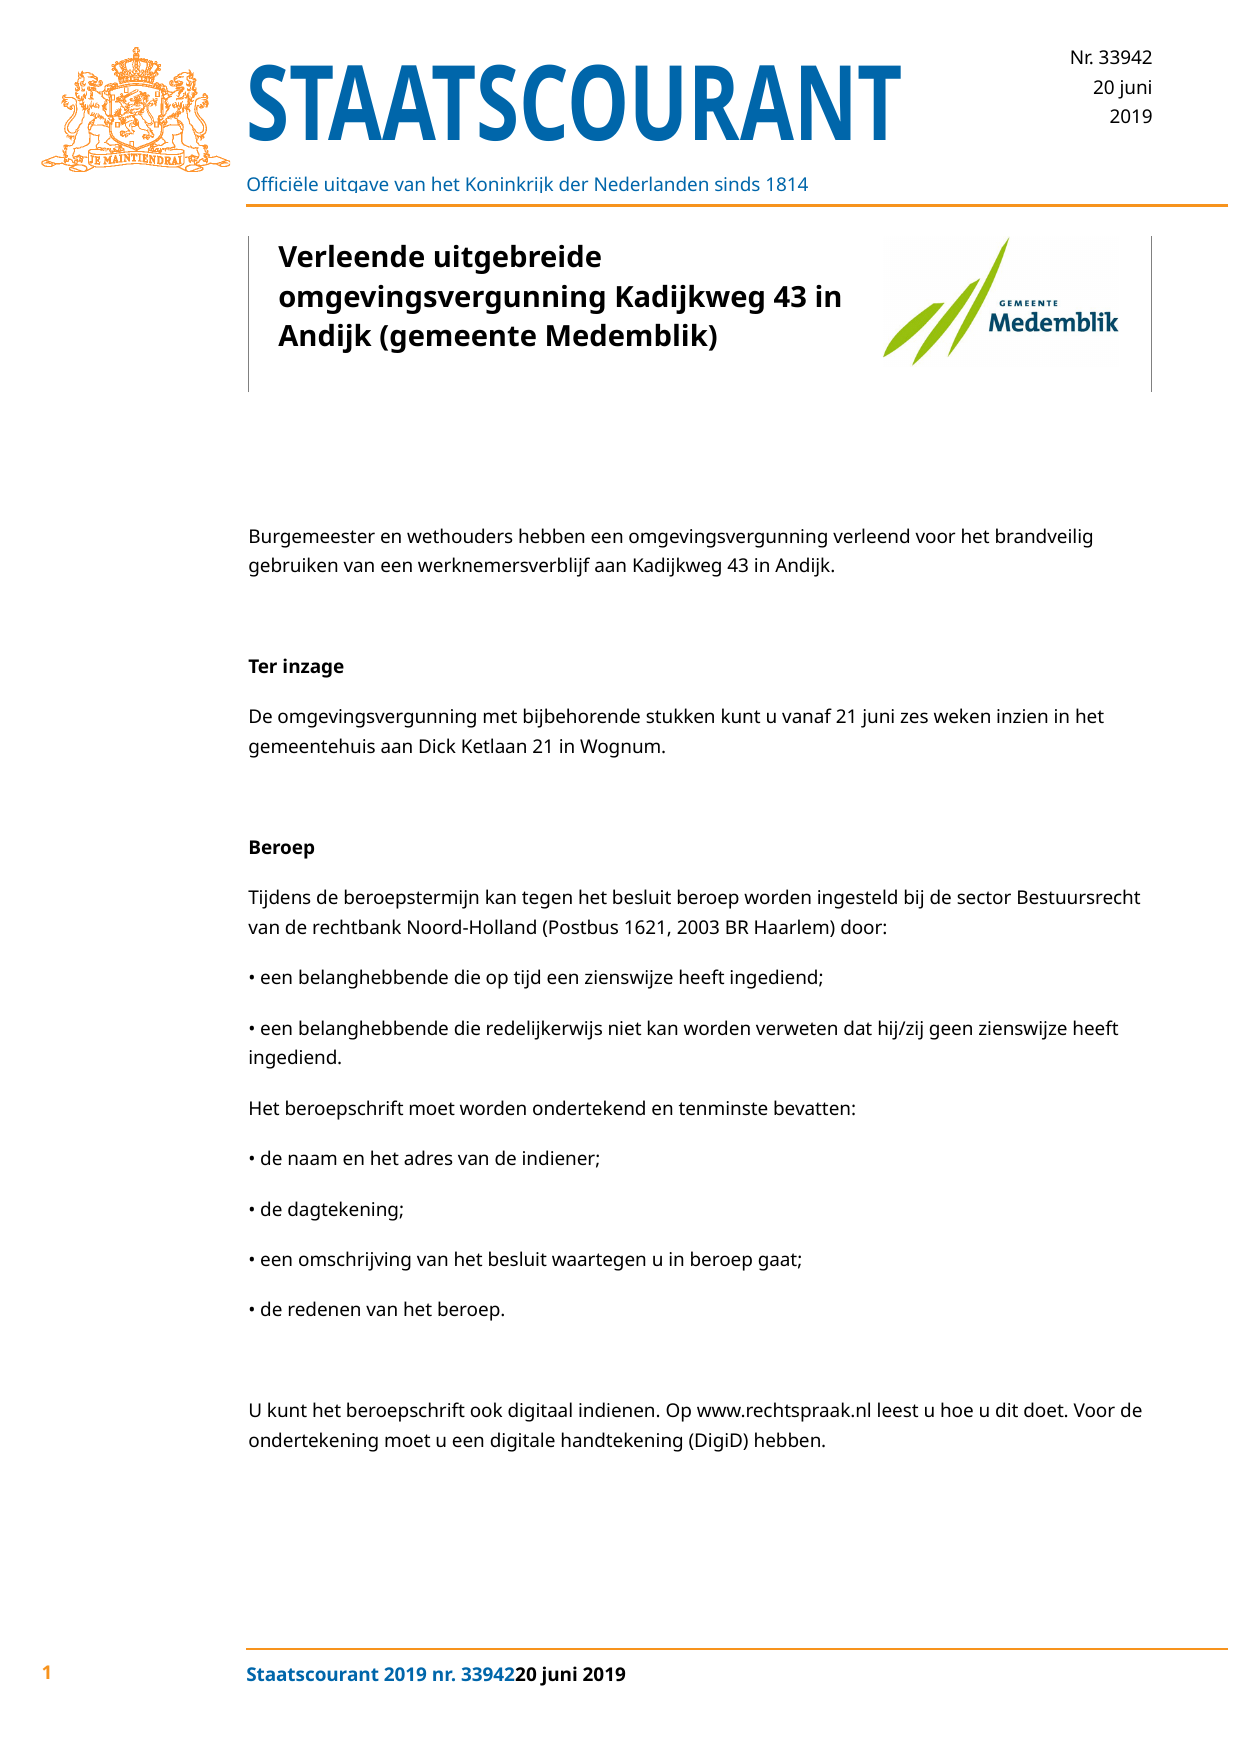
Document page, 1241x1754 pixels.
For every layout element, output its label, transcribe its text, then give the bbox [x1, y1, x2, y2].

text • de redenen van het beroep. [248, 1297, 1152, 1322]
table_header [850, 236, 1151, 392]
text Beroep [248, 834, 1152, 860]
text • een belanghebbende die redelijkerwijs niet kan worden verweten dat hij/zij geen zienswijze heeft ingediend. [248, 1015, 1152, 1070]
text • de dagtekening; [248, 1196, 1152, 1221]
text • een omschrijving van het besluit waartegen u in beroep gaat; [248, 1246, 1152, 1272]
text • de naam en het adres van de indiener; [248, 1145, 1152, 1171]
text Het beroepschrift moet worden ondertekend en tenminste bevatten: [248, 1095, 1152, 1121]
text Ter inzage [248, 653, 1152, 679]
picture [882, 236, 1119, 367]
text De omgevingsvergunning met bijbehorende stukken kunt u vanaf 21 juni zes weken inzien in het gemeentehuis aan Dick Ketlaan 21 in Wognum. [248, 704, 1152, 759]
text Tijdens de beroepstermijn kan tegen het besluit beroep worden ingesteld bij de sector Bestuursrecht van de rechtbank Noord-Holland (Postbus 1621, 2003 BR Haarlem) door: [248, 884, 1152, 940]
picture [41, 47, 231, 172]
text • een belanghebbende die op tijd een zienswijze heeft ingediend; [248, 964, 1152, 990]
text U kunt het beroepschrift ook digitaal indienen. Op www.rechtspraak.nl leest u hoe u dit doet. Voor de ondertekening moet u een digitale handtekening (DigiD) hebben. [248, 1397, 1152, 1453]
table_header Verleende uitgebreide omgevingsvergunning Kadijkweg 43 in Andijk (gemeente Medemblik) [249, 236, 850, 392]
text Burgemeester en wethouders hebben een omgevingsvergunning verleend voor het brandveilig gebruiken van een werknemersverblijf aan Kadijkweg 43 in Andijk. [248, 523, 1152, 578]
